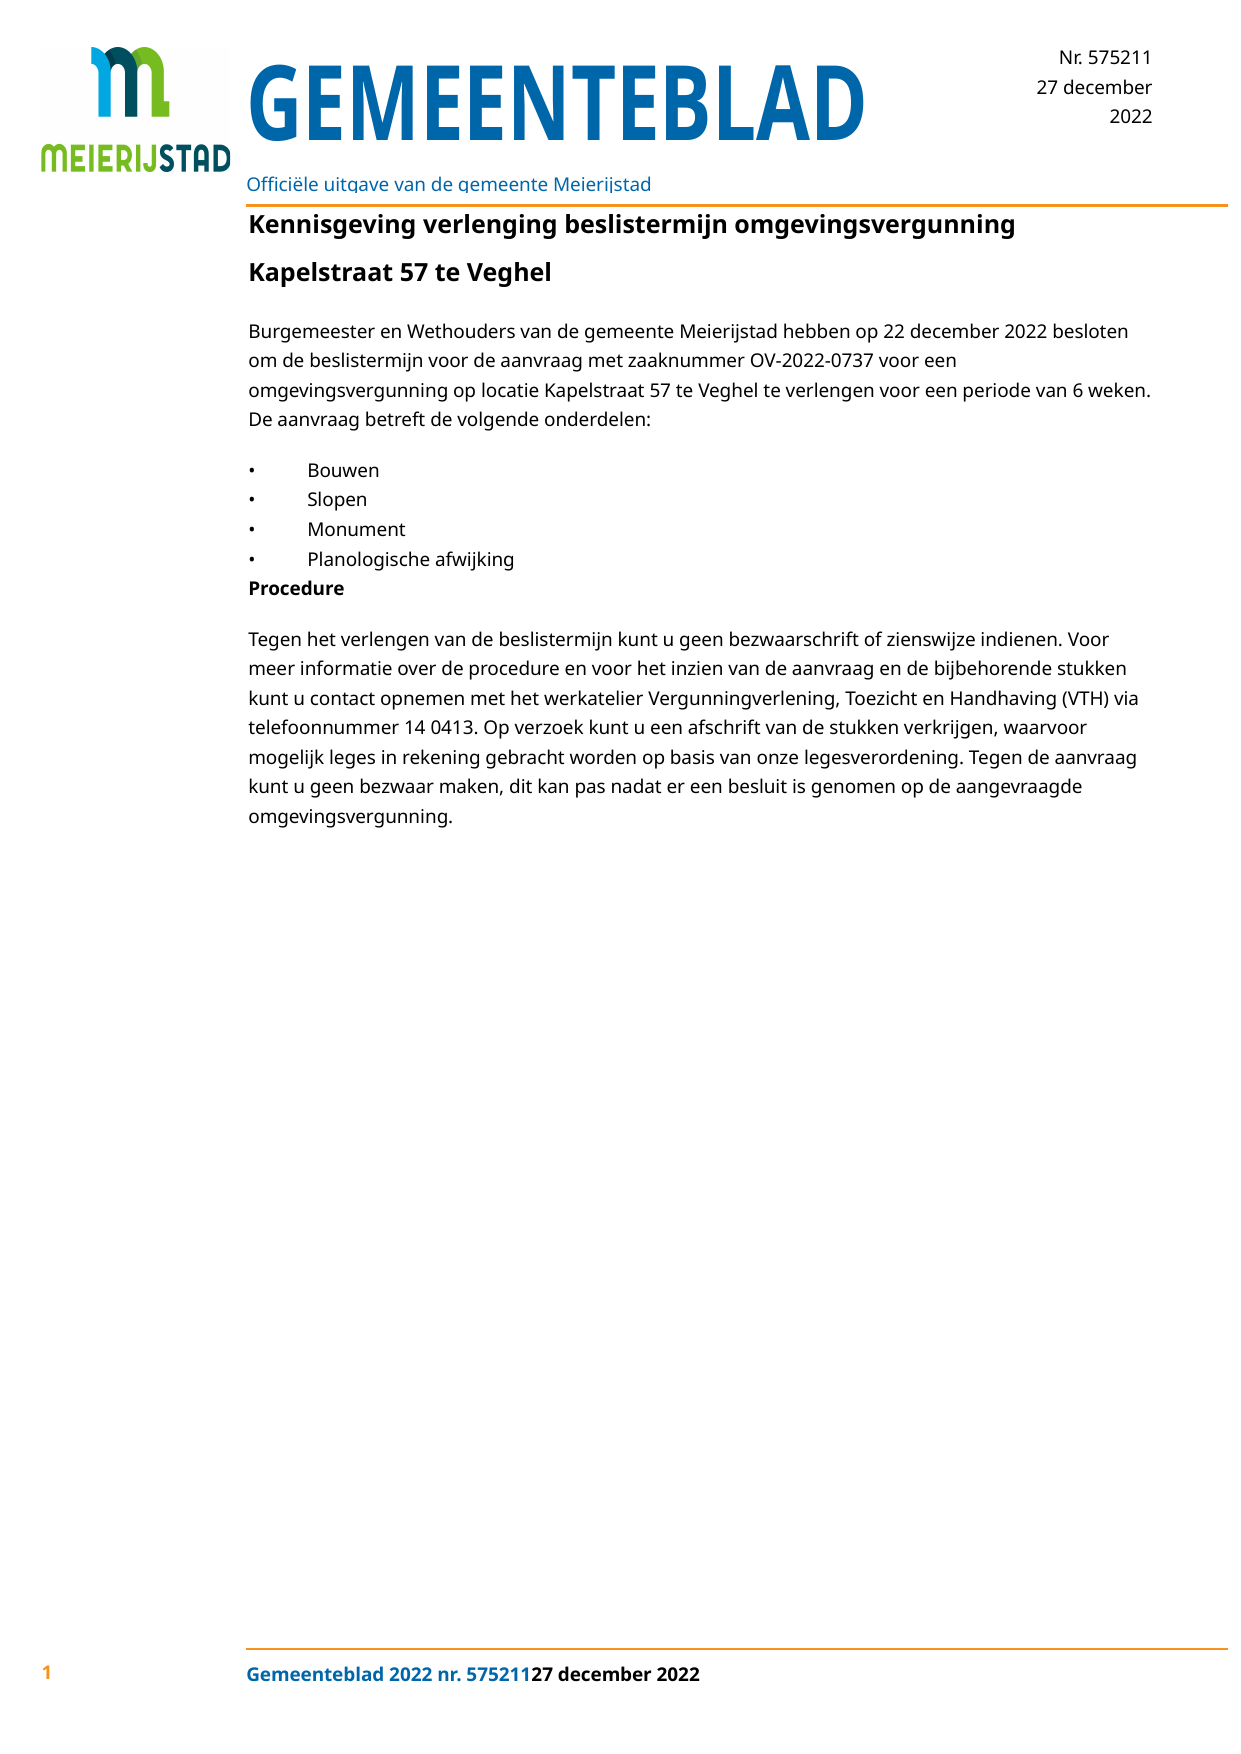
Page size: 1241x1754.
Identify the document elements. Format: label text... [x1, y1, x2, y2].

text Kennisgeving verlenging beslistermijn omgevingsvergunning Kapelstraat 57 te Veghel [248, 207, 1152, 288]
list Monument [248, 516, 1152, 542]
text Procedure [248, 575, 1152, 601]
text Burgemeester en Wethouders van de gemeente Meierijstad hebben op 22 december 2022 besloten om de beslistermijn voor de aanvraag met zaaknummer OV-2022-0737 voor een omgevingsvergunning op locatie Kapelstraat 57 te Veghel te verlengen voor een periode van 6 weken. De aanvraag betreft de volgende onderdelen: [248, 318, 1152, 432]
list Bouwen [248, 457, 1152, 483]
list Planologische afwijking [248, 546, 1152, 572]
picture [41, 47, 231, 172]
text Tegen het verlengen van de beslistermijn kunt u geen bezwaarschrift of zienswijze indienen. Voor meer informatie over de procedure en voor het inzien van de aanvraag en de bijbehorende stukken kunt u contact opnemen met het werkatelier Vergunningverlening, Toezicht en Handhaving (VTH) via telefoonnummer 14 0413. Op verzoek kunt u een afschrift van de stukken verkrijgen, waarvoor mogelijk leges in rekening gebracht worden op basis van onze legesverordening. Tegen de aanvraag kunt u geen bezwaar maken, dit kan pas nadat er een besluit is genomen op de aangevraagde omgevingsvergunning. [248, 626, 1152, 829]
list Slopen [248, 487, 1152, 512]
